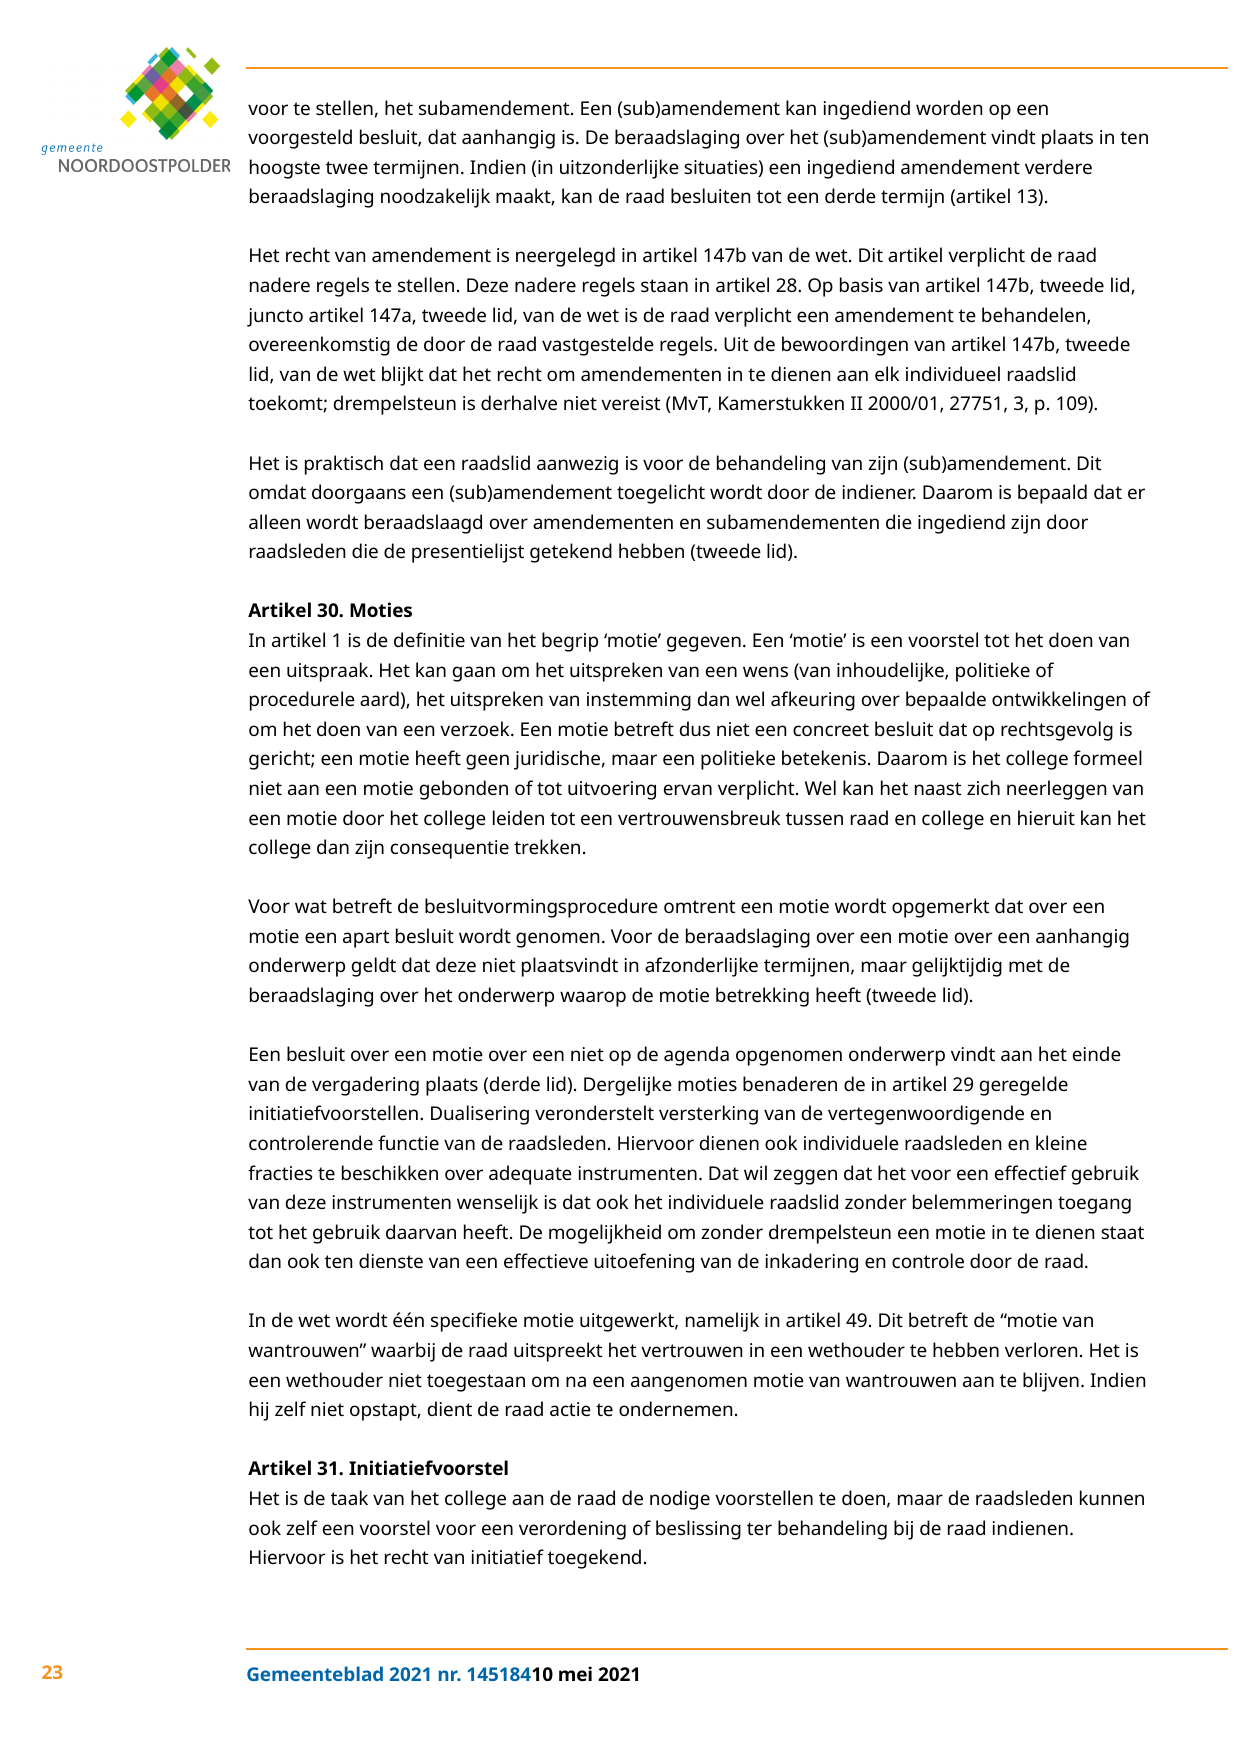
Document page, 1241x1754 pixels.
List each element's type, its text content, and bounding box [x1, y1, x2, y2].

text Het recht van amendement is neergelegd in artikel 147b van de wet. Dit artikel verplicht de raad nadere regels te stellen. Deze nadere regels staan in artikel 28. Op basis van artikel 147b, tweede lid, juncto artikel 147a, tweede lid, van de wet is de raad verplicht een amendement te behandelen, overeenkomstig de door de raad vastgestelde regels. Uit de bewoordingen van artikel 147b, tweede lid, van de wet blijkt dat het recht om amendementen in te dienen aan elk individueel raadslid toekomt; drempelsteun is derhalve niet vereist (MvT, Kamerstukken II 2000/01, 27751, 3, p. 109). [248, 243, 1152, 416]
text Het is praktisch dat een raadslid aanwezig is voor de behandeling van zijn (sub)amendement. Dit omdat doorgaans een (sub)amendement toegelicht wordt door de indiener. Daarom is bepaald dat er alleen wordt beraadslaagd over amendementen en subamendementen die ingediend zijn door raadsleden die de presentielijst getekend hebben (tweede lid). [248, 450, 1152, 564]
text Een besluit over een motie over een niet op de agenda opgenomen onderwerp vindt aan het einde van de vergadering plaats (derde lid). Dergelijke moties benaderen de in artikel 29 geregelde initiatiefvoorstellen. Dualisering veronderstelt versterking van de vertegenwoordigende en controlerende functie van de raadsleden. Hiervoor dienen ook individuele raadsleden en kleine fracties te beschikken over adequate instrumenten. Dat wil zeggen dat het voor een effectief gebruik van deze instrumenten wenselijk is dat ook het individuele raadslid zonder belemmeringen toegang tot het gebruik daarvan heeft. De mogelijkheid om zonder drempelsteun een motie in te dienen staat dan ook ten dienste van een effectieve uitoefening van de inkadering en controle door de raad. [248, 1041, 1152, 1274]
text Het is de taak van het college aan de raad de nodige voorstellen te doen, maar de raadsleden kunnen ook zelf een voorstel voor een verordening of beslissing ter behandeling bij de raad indienen. Hiervoor is het recht van initiatief toegekend. [248, 1485, 1152, 1570]
text Artikel 30. Moties [248, 598, 1152, 623]
text In artikel 1 is de definitie van het begrip ‘motie’ gegeven. Een ‘motie’ is een voorstel tot het doen van een uitspraak. Het kan gaan om het uitspreken van een wens (van inhoudelijke, politieke of procedurele aard), het uitspreken van instemming dan wel afkeuring over bepaalde ontwikkelingen of om het doen van een verzoek. Een motie betreft dus niet een concreet besluit dat op rechtsgevolg is gericht; een motie heeft geen juridische, maar een politieke betekenis. Daarom is het college formeel niet aan een motie gebonden of tot uitvoering ervan verplicht. Wel kan het naast zich neerleggen van een motie door het college leiden tot een vertrouwensbreuk tussen raad en college en hieruit kan het college dan zijn consequentie trekken. [248, 627, 1152, 860]
text In de wet wordt één specifieke motie uitgewerkt, namelijk in artikel 49. Dit betreft de “motie van wantrouwen” waarbij de raad uitspreekt het vertrouwen in een wethouder te hebben verloren. Het is een wethouder niet toegestaan om na een aangenomen motie van wantrouwen aan te blijven. Indien hij zelf niet opstapt, dient de raad actie te ondernemen. [248, 1308, 1152, 1422]
text Artikel 31. Initiatiefvoorstel [248, 1456, 1152, 1481]
text Voor wat betreft de besluitvormingsprocedure omtrent een motie wordt opgemerkt dat over een motie een apart besluit wordt genomen. Voor de beraadslaging over een motie over een aanhangig onderwerp geldt dat deze niet plaatsvindt in afzonderlijke termijnen, maar gelijktijdig met de beraadslaging over het onderwerp waarop de motie betrekking heeft (tweede lid). [248, 893, 1152, 1008]
text voor te stellen, het subamendement. Een (sub)amendement kan ingediend worden op een voorgesteld besluit, dat aanhangig is. De beraadslaging over het (sub)amendement vindt plaats in ten hoogste twee termijnen. Indien (in uitzonderlijke situaties) een ingediend amendement verdere beraadslaging noodzakelijk maakt, kan de raad besluiten tot een derde termijn (artikel 13). [248, 95, 1152, 209]
picture [41, 47, 231, 172]
